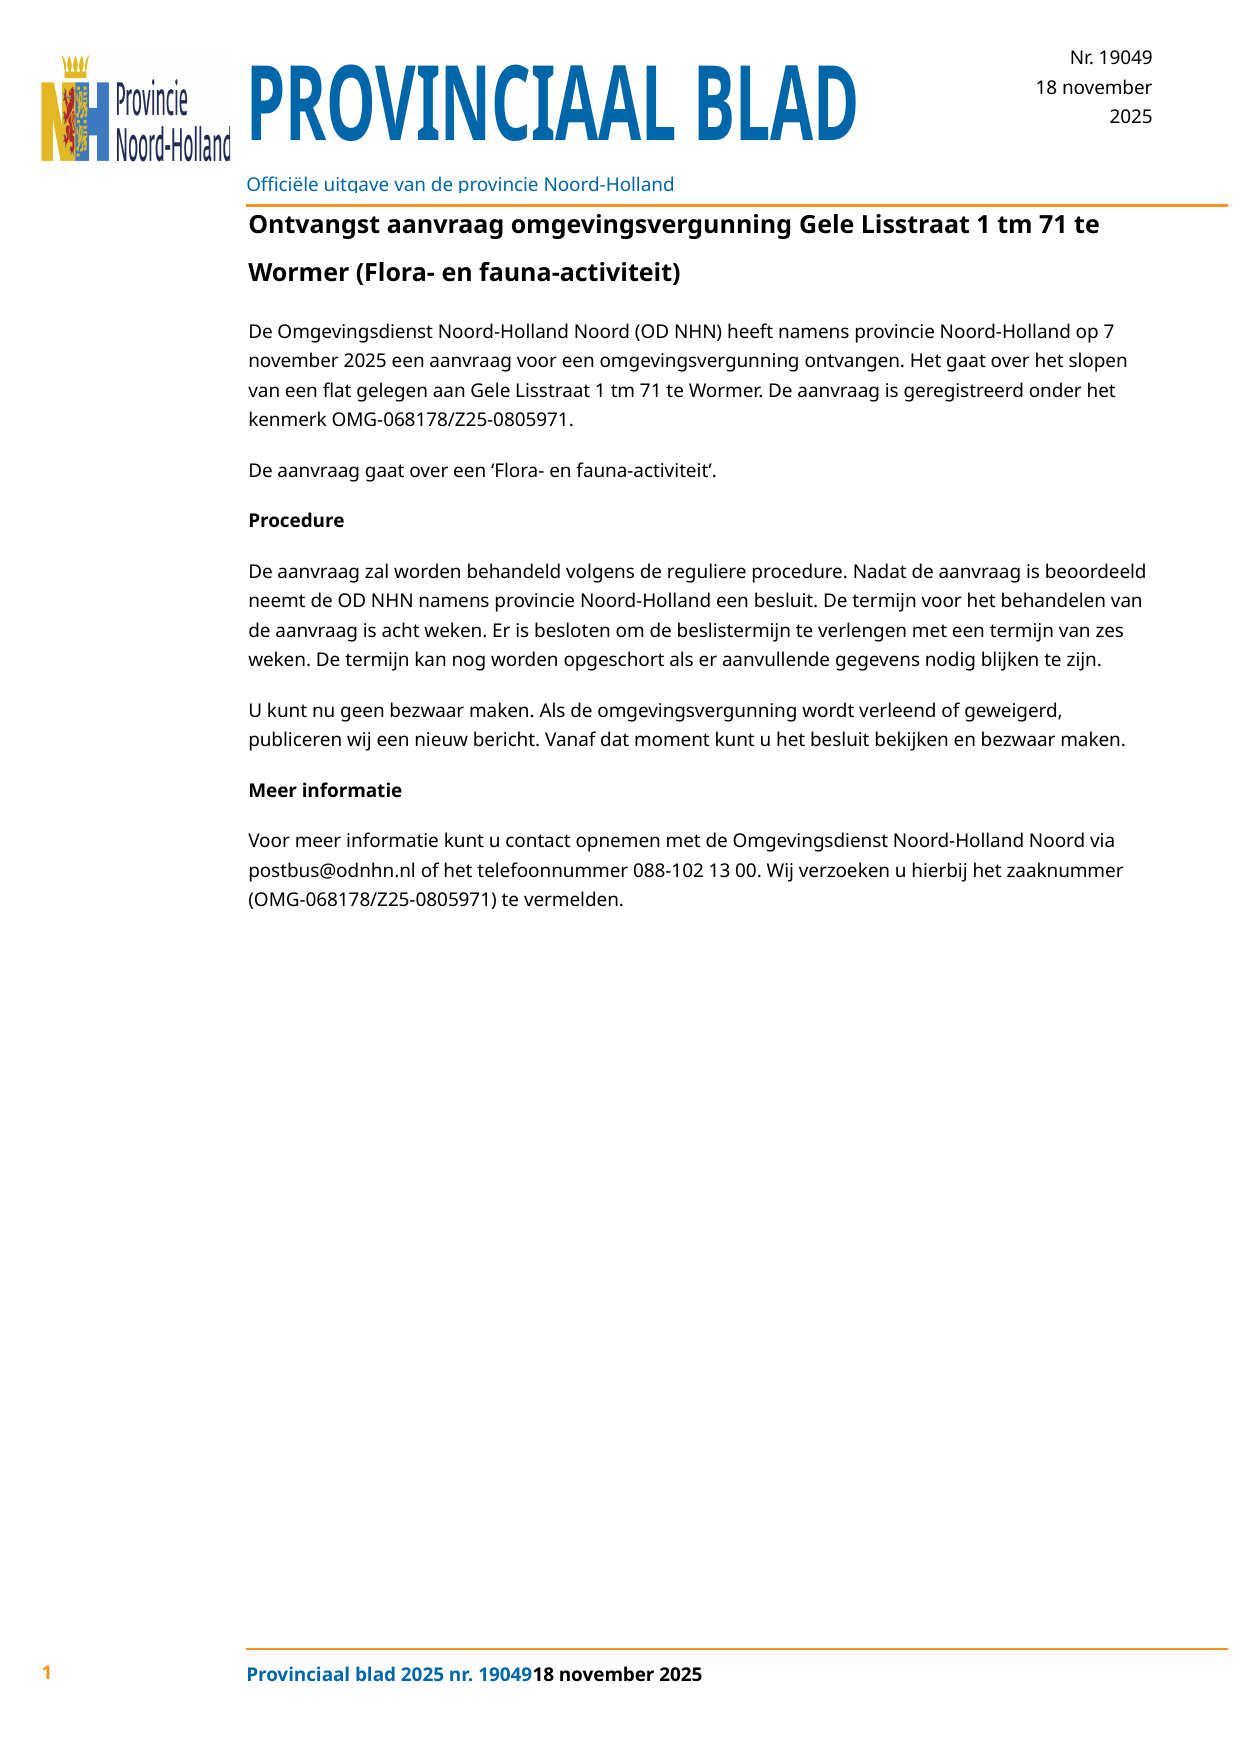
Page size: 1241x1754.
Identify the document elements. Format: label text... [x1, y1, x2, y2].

text Voor meer informatie kunt u contact opnemen met de Omgevingsdienst Noord-Holland Noord via postbus@odnhn.nl of het telefoonnummer 088-102 13 00. Wij verzoeken u hierbij het zaaknummer (OMG-068178/Z25-0805971) te vermelden. [248, 827, 1152, 912]
text Ontvangst aanvraag omgevingsvergunning Gele Lisstraat 1 tm 71 te Wormer (Flora- en fauna-activiteit) [248, 207, 1152, 288]
text Procedure [248, 507, 1152, 533]
text De Omgevingsdienst Noord-Holland Noord (OD NHN) heeft namens provincie Noord-Holland op 7 november 2025 een aanvraag voor een omgevingsvergunning ontvangen. Het gaat over het slopen van een flat gelegen aan Gele Lisstraat 1 tm 71 te Wormer. De aanvraag is geregistreerd onder het kenmerk OMG-068178/Z25-0805971. [248, 318, 1152, 432]
text U kunt nu geen bezwaar maken. Als de omgevingsvergunning wordt verleend of geweigerd, publiceren wij een nieuw bericht. Vanaf dat moment kunt u het besluit bekijken en bezwaar maken. [248, 697, 1152, 752]
text De aanvraag zal worden behandeld volgens de reguliere procedure. Nadat de aanvraag is beoordeeld neemt de OD NHN namens provincie Noord-Holland een besluit. De termijn voor het behandelen van de aanvraag is acht weken. Er is besloten om de beslistermijn te verlengen met een termijn van zes weken. De termijn kan nog worden opgeschort als er aanvullende gegevens nodig blijken te zijn. [248, 558, 1152, 672]
picture [41, 47, 231, 172]
text Meer informatie [248, 777, 1152, 803]
text De aanvraag gaat over een ‘Flora- en fauna-activiteit’. [248, 457, 1152, 483]
